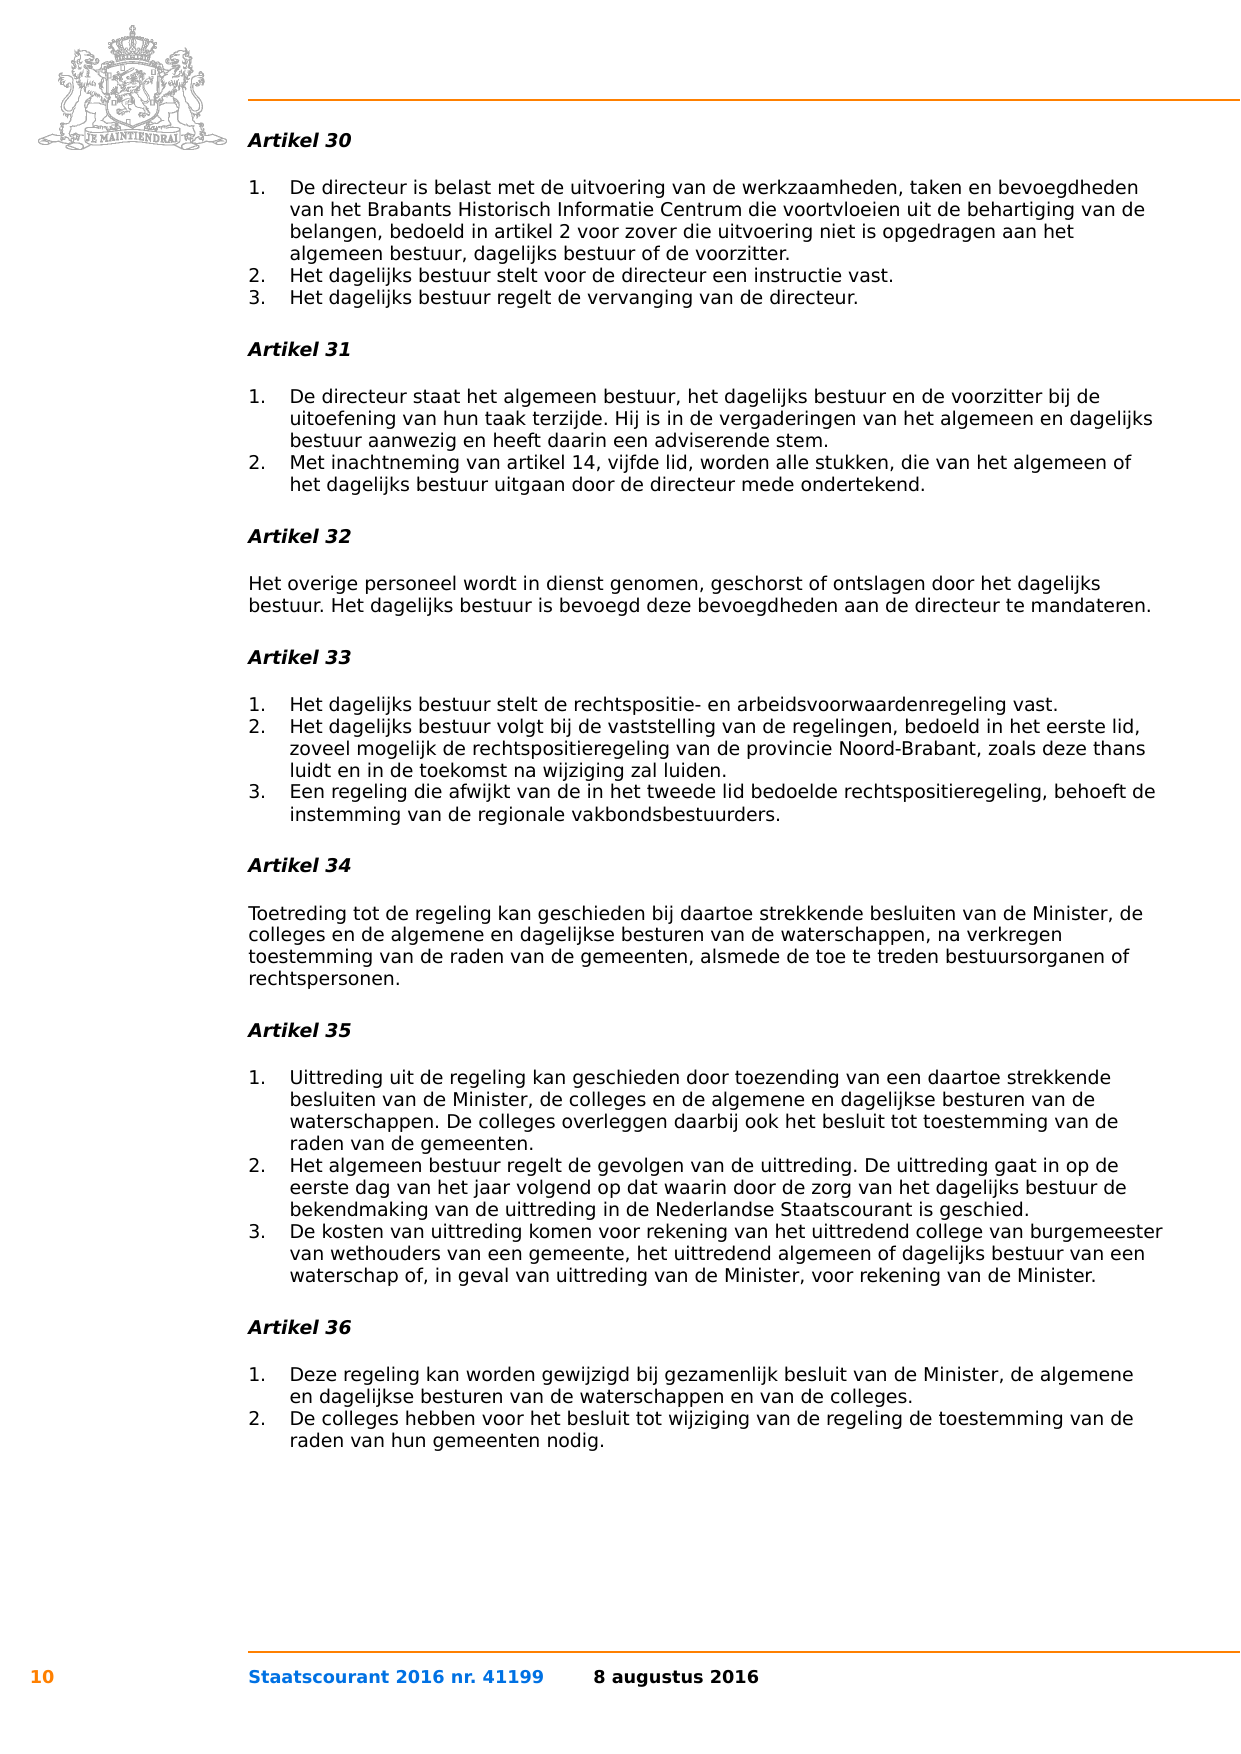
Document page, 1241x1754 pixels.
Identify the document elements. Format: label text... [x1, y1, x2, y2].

text 2. Het dagelijks bestuur stelt voor de directeur een instructie vast. [248, 265, 1163, 287]
text 2. Het dagelijks bestuur volgt bij de vaststelling van de regelingen, bedoeld in het eerste lid, zoveel mogelijk de rechtspositieregeling van de provincie Noord-Brabant, zoals deze thans luidt en in de toekomst na wijziging zal luiden. [248, 716, 1163, 781]
text 1. Het dagelijks bestuur stelt de rechtspositie- en arbeidsvoorwaardenregeling vast. [248, 693, 1163, 716]
picture [38, 25, 227, 150]
text 2. De colleges hebben voor het besluit tot wijziging van de regeling de toestemming van de raden van hun gemeenten nodig. [248, 1408, 1163, 1452]
text 1. Uittreding uit de regeling kan geschieden door toezending van een daartoe strekkende besluiten van de Minister, de colleges en de algemene en dagelijkse besturen van de waterschappen. De colleges overleggen daarbij ook het besluit tot toestemming van de raden van de gemeenten. [248, 1067, 1163, 1155]
text 1. Deze regeling kan worden gewijzigd bij gezamenlijk besluit van de Minister, de algemene en dagelijkse besturen van de waterschappen en van de colleges. [248, 1364, 1163, 1408]
subtitle Artikel 33 [248, 647, 1163, 668]
subtitle Artikel 36 [248, 1317, 1163, 1339]
subtitle Artikel 30 [248, 130, 1163, 152]
text 1. De directeur staat het algemeen bestuur, het dagelijks bestuur en de voorzitter bij de uitoefening van hun taak terzijde. Hij is in de vergaderingen van het algemeen en dagelijks bestuur aanwezig en heeft daarin een adviserende stem. [248, 386, 1163, 452]
subtitle Artikel 32 [248, 526, 1163, 548]
text 3. Het dagelijks bestuur regelt de vervanging van de directeur. [248, 287, 1163, 309]
text 1. De directeur is belast met de uitvoering van de werkzaamheden, taken en bevoegdheden van het Brabants Historisch Informatie Centrum die voortvloeien uit de behartiging van de belangen, bedoeld in artikel 2 voor zover die uitvoering niet is opgedragen aan het algemeen bestuur, dagelijks bestuur of de voorzitter. [248, 177, 1163, 265]
text Toetreding tot de regeling kan geschieden bij daartoe strekkende besluiten van de Minister, de colleges en de algemene en dagelijkse besturen van de waterschappen, na verkregen toestemming van de raden van de gemeenten, alsmede de toe te treden bestuursorganen of rechtspersonen. [248, 902, 1163, 990]
subtitle Artikel 35 [248, 1020, 1163, 1042]
subtitle Artikel 31 [248, 339, 1163, 361]
text 3. Een regeling die afwijkt van de in het tweede lid bedoelde rechtspositieregeling, behoeft de instemming van de regionale vakbondsbestuurders. [248, 781, 1163, 825]
subtitle Artikel 34 [248, 855, 1163, 877]
text Het overige personeel wordt in dienst genomen, geschorst of ontslagen door het dagelijks bestuur. Het dagelijks bestuur is bevoegd deze bevoegdheden aan de directeur te mandateren. [248, 573, 1163, 617]
text 3. De kosten van uittreding komen voor rekening van het uittredend college van burgemeester van wethouders van een gemeente, het uittredend algemeen of dagelijks bestuur van een waterschap of, in geval van uittreding van de Minister, voor rekening van de Minister. [248, 1221, 1163, 1287]
text 2. Met inachtneming van artikel 14, vijfde lid, worden alle stukken, die van het algemeen of het dagelijks bestuur uitgaan door de directeur mede ondertekend. [248, 452, 1163, 496]
text 2. Het algemeen bestuur regelt de gevolgen van de uittreding. De uittreding gaat in op de eerste dag van het jaar volgend op dat waarin door de zorg van het dagelijks bestuur de bekendmaking van de uittreding in de Nederlandse Staatscourant is geschied. [248, 1155, 1163, 1221]
